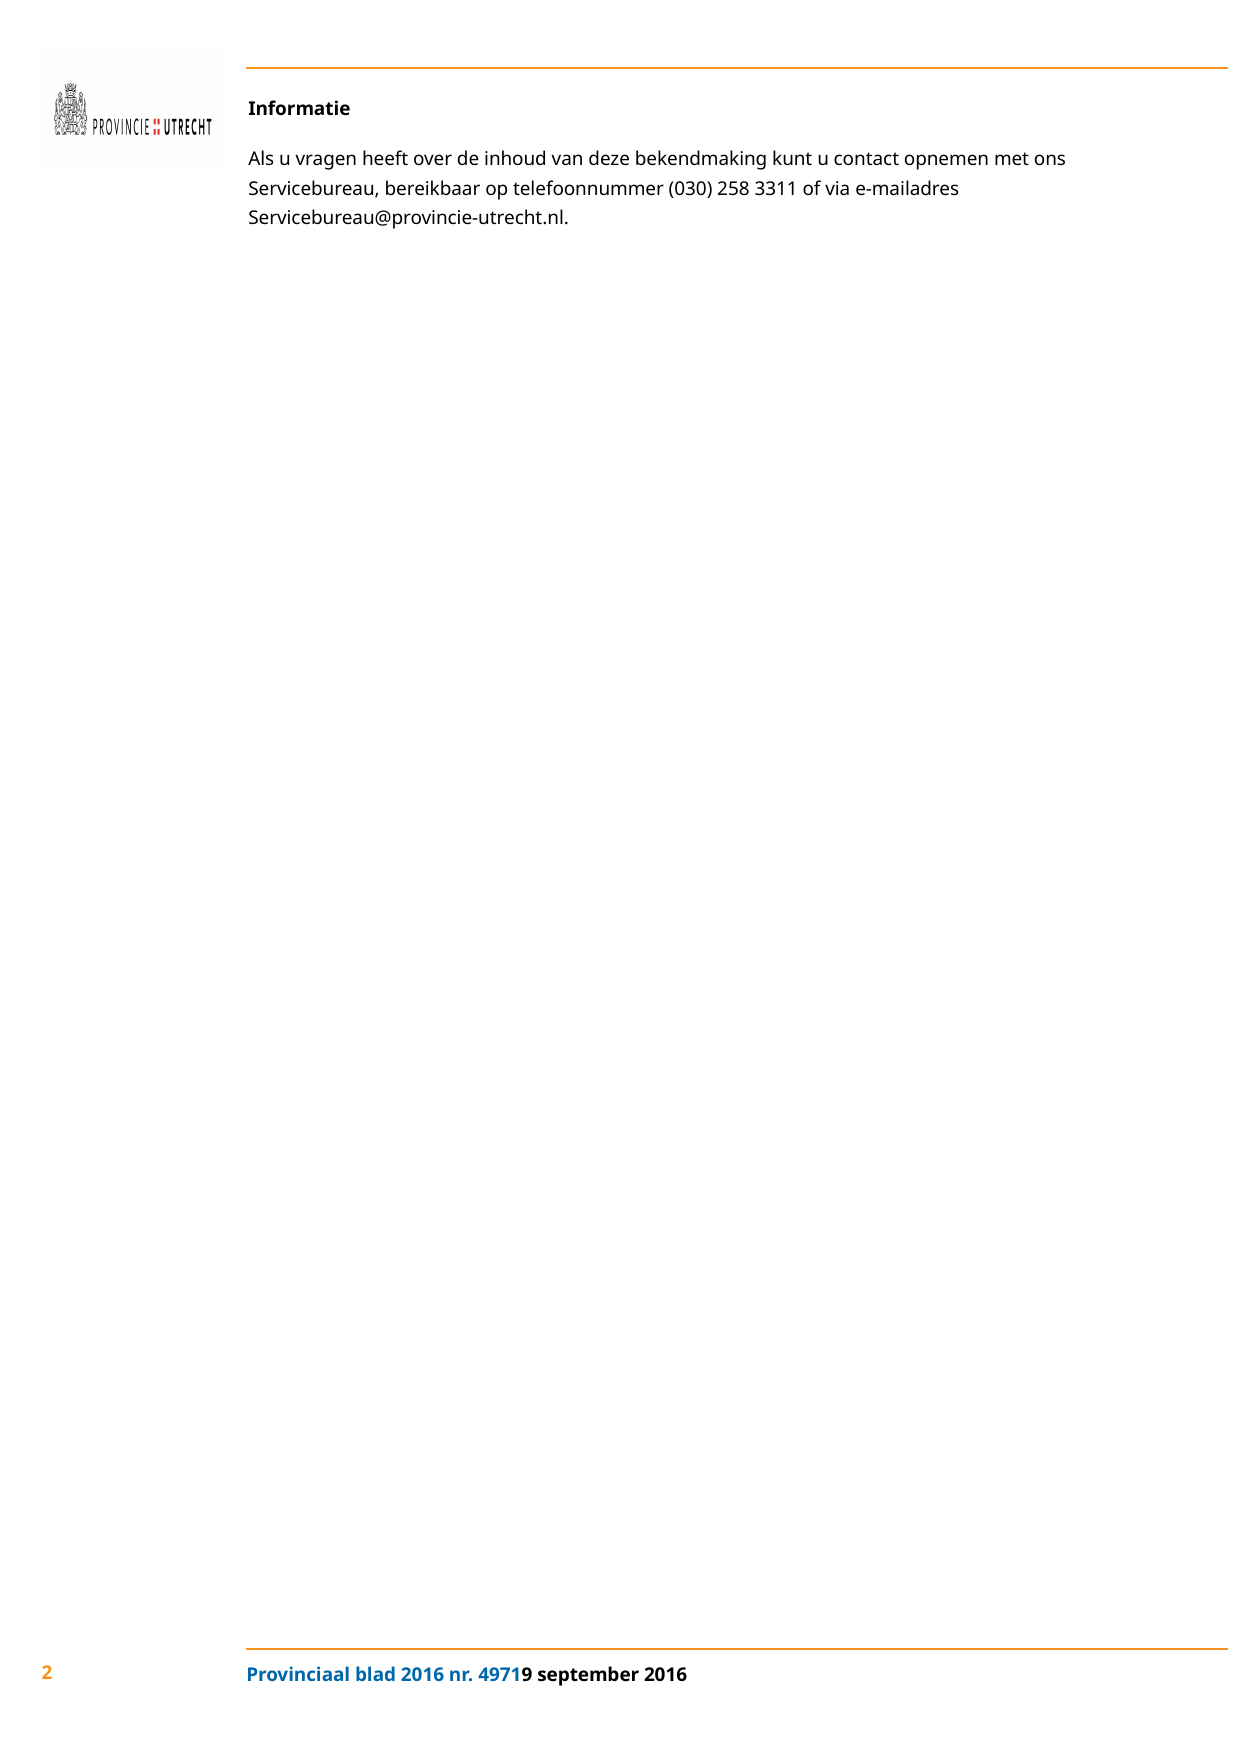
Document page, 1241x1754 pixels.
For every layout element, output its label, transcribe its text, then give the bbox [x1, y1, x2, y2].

picture [41, 47, 231, 172]
text Informatie [248, 95, 1152, 121]
text Als u vragen heeft over de inhoud van deze bekendmaking kunt u contact opnemen met ons Servicebureau, bereikbaar op telefoonnummer (030) 258 3311 of via e-mailadres Servicebureau@provincie-utrecht.nl. [248, 145, 1152, 230]
